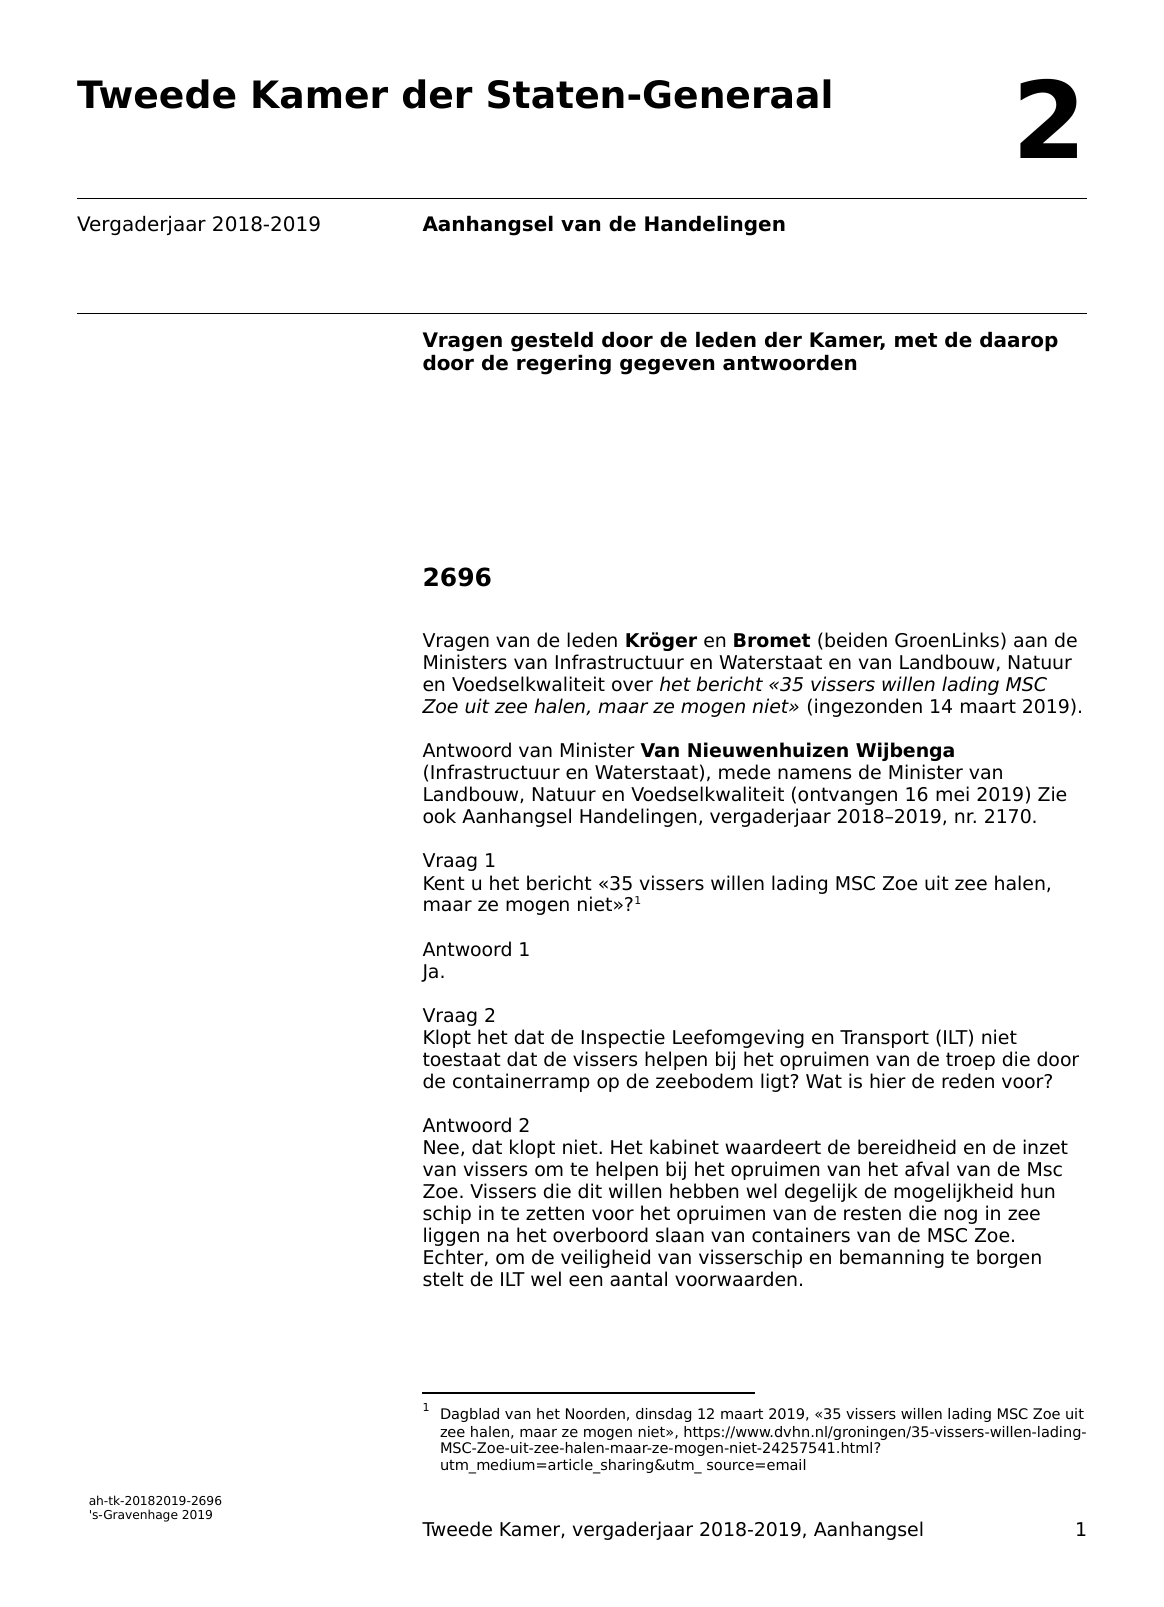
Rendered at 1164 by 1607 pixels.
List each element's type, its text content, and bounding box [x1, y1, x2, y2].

text 2696 [422, 563, 1087, 592]
table_header 2 [886, 59, 1087, 198]
text Nee, dat klopt niet. Het kabinet waardeert de bereidheid en de inzet van vissers om te helpen bij het opruimen van het afval van de Msc Zoe. Vissers die dit willen hebben wel degelijk de mogelijkheid hun schip in te zetten voor het opruimen van de resten die nog in zee liggen na het overboord slaan van containers van de MSC Zoe. Echter, om de veiligheid van visserschip en bemanning te borgen stelt de ILT wel een aantal voorwaarden. [422, 1137, 1087, 1291]
table_header Tweede Kamer der Staten-Generaal [77, 59, 886, 198]
text ah-tk-20182019-2696 [88, 1494, 323, 1508]
table_cell [77, 314, 422, 375]
table_cell Aanhangsel van de Handelingen [422, 199, 1087, 313]
text Vraag 2 [422, 1005, 1087, 1027]
text Vraag 1 [422, 850, 1087, 872]
text Kent u het bericht «35 vissers willen lading MSC Zoe uit zee halen, maar ze mogen niet»? [422, 872, 1087, 916]
table_cell Vergaderjaar 2018-2019 [77, 199, 422, 313]
text Vragen van de leden Kröger en Bromet (beiden GroenLinks) aan de Ministers van Infrastructuur en Waterstaat en van Landbouw, Natuur en Voedselkwaliteit over het bericht «35 vissers willen lading MSC Zoe uit zee halen, maar ze mogen niet» (ingezonden 14 maart 2019). [422, 630, 1087, 718]
text 's-Gravenhage 2019 [88, 1508, 323, 1522]
text Antwoord 1 [422, 938, 1087, 961]
text Dagblad van het Noorden, dinsdag 12 maart 2019, «35 vissers willen lading MSC Zoe uit zee halen, maar ze mogen niet», https://www.dvhn.nl/groningen/35-vissers-willen-lading-MSC-Zoe-uit-zee-halen-maar-ze-mogen-niet-24257541.html?utm_medium=article_sharing&utm_ source=email [422, 1402, 1087, 1474]
text Klopt het dat de Inspectie Leefomgeving en Transport (ILT) niet toestaat dat de vissers helpen bij het opruimen van de troep die door de containerramp op de zeebodem ligt? Wat is hier de reden voor? [422, 1027, 1087, 1093]
text Antwoord 2 [422, 1115, 1087, 1137]
text Antwoord van Minister Van Nieuwenhuizen Wijbenga (Infrastructuur en Waterstaat), mede namens de Minister van Landbouw, Natuur en Voedselkwaliteit (ontvangen 16 mei 2019) Zie ook Aanhangsel Handelingen, vergaderjaar 2018–2019, nr. 2170. [422, 740, 1087, 828]
text Ja. [422, 961, 1087, 982]
table_cell Vragen gesteld door de leden der Kamer, met de daarop door de regering gegeven antwoorden [422, 314, 1087, 375]
